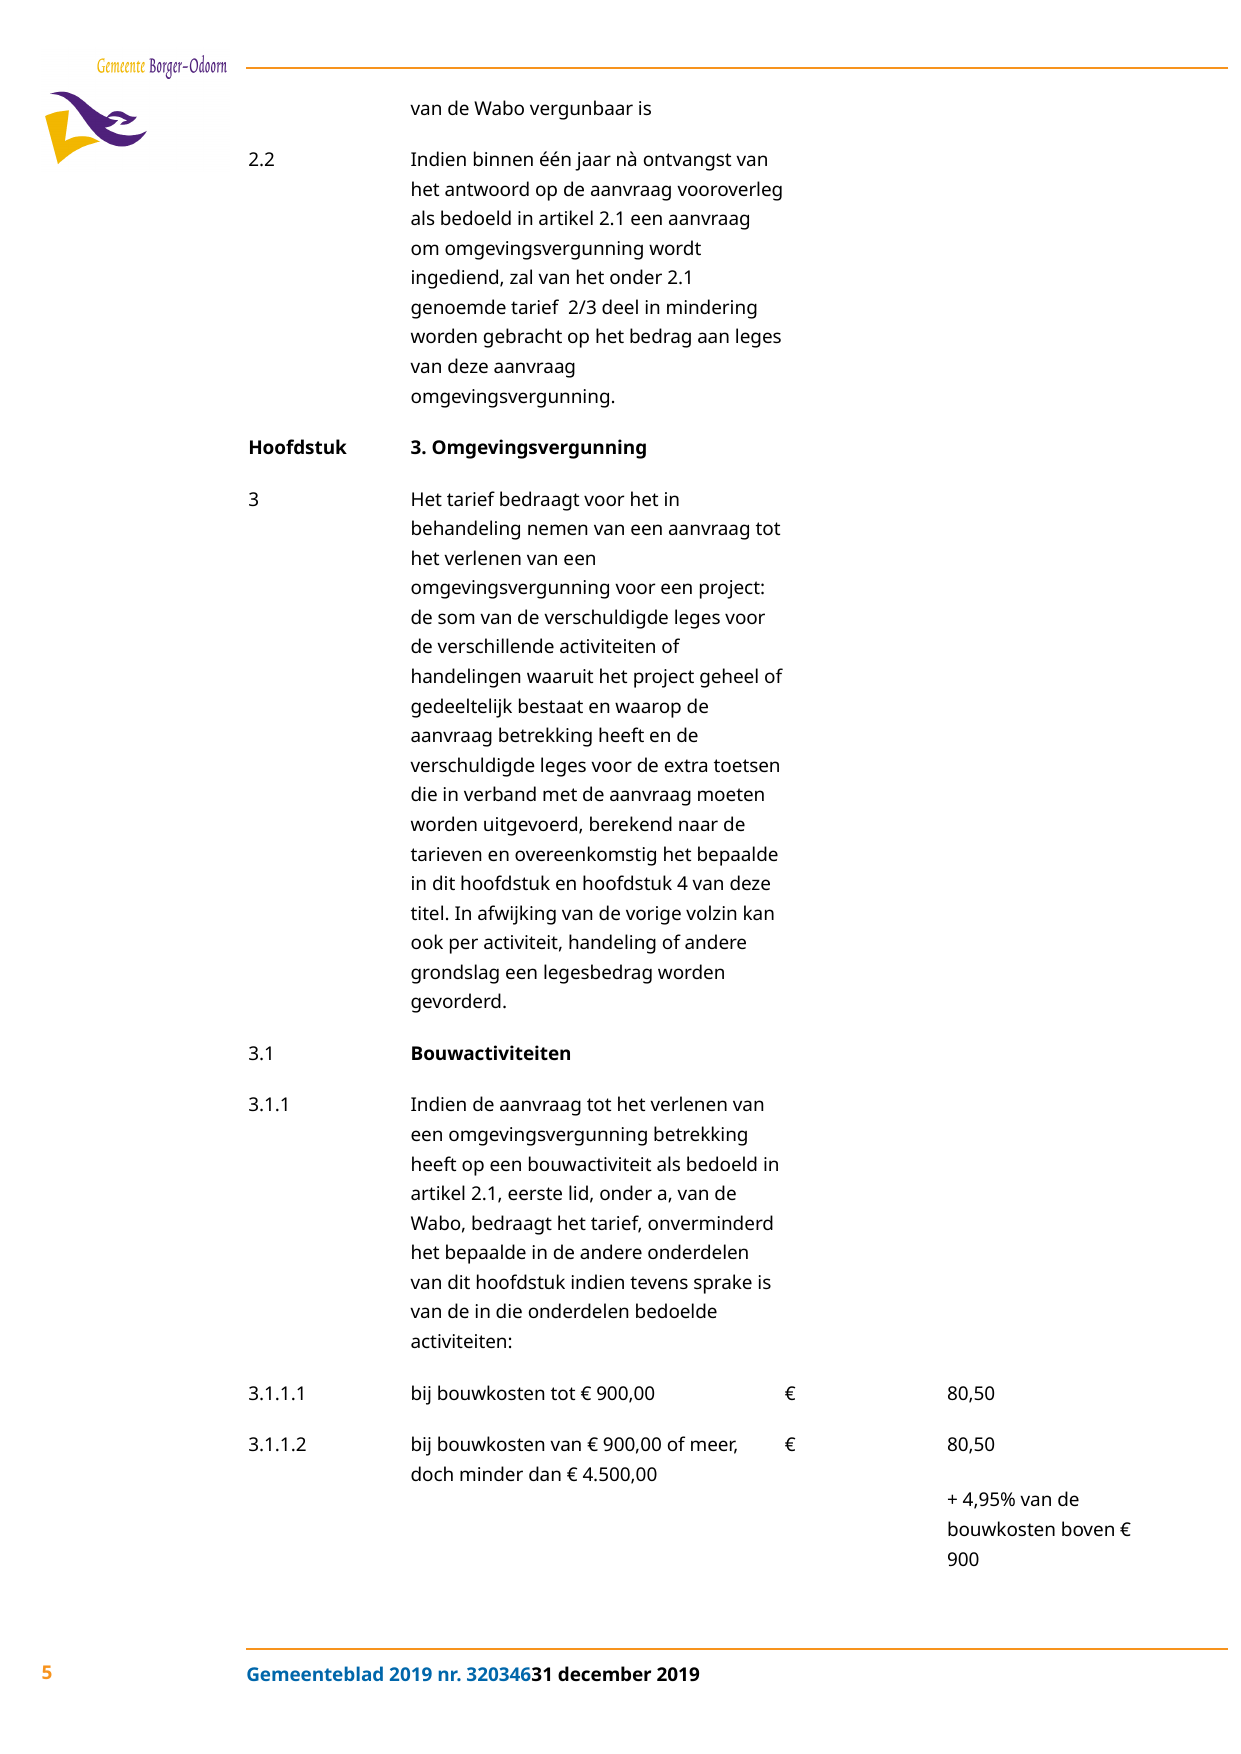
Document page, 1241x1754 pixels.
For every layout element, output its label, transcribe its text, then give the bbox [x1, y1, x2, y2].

table_cell [785, 1406, 947, 1431]
table_cell [248, 1406, 410, 1431]
table_cell [248, 460, 410, 486]
table_cell 80,50 [947, 1431, 1152, 1487]
table_cell [785, 486, 947, 1014]
table_cell [947, 1354, 1152, 1380]
table_cell [410, 409, 784, 434]
table_cell bij bouwkosten van € 900,00 of meer, doch minder dan € 4.500,00 [410, 1431, 784, 1487]
table_cell [947, 486, 1152, 1014]
table_cell [947, 1040, 1152, 1066]
table_cell [785, 1092, 947, 1354]
table_cell Indien binnen één jaar nà ontvangst van het antwoord op de aanvraag vooroverleg als bedoeld in artikel 2.1 een aanvraag om omgevingsvergunning wordt ingediend, zal van het onder 2.1 genoemde tarief 2/3 deel in mindering worden gebracht op het bedrag aan leges van deze aanvraag omgevingsvergunning. [410, 146, 784, 409]
table_cell 3 [248, 486, 410, 1014]
table_cell [248, 1487, 410, 1571]
table_cell [248, 121, 410, 146]
table_cell [947, 1066, 1152, 1092]
table_cell [785, 1354, 947, 1380]
table_cell 3.1.1.2 [248, 1431, 410, 1487]
table_cell [785, 434, 947, 460]
table_cell [785, 1015, 947, 1040]
table_cell [947, 1092, 1152, 1354]
table_cell [248, 1354, 410, 1380]
table_cell [947, 1406, 1152, 1431]
table_cell [947, 146, 1152, 409]
table_cell [410, 1406, 784, 1431]
table_cell [785, 1066, 947, 1092]
table_cell [248, 1066, 410, 1092]
table_cell [785, 409, 947, 434]
table_cell [410, 1487, 784, 1571]
table_cell [947, 121, 1152, 146]
table_cell [947, 409, 1152, 434]
table_cell [248, 1571, 410, 1597]
table_cell 3. Omgevingsvergunning [410, 434, 784, 460]
table_cell [785, 460, 947, 486]
table_cell Bouwactiviteiten [410, 1040, 784, 1066]
table_cell Het tarief bedraagt voor het in behandeling nemen van een aanvraag tot het verlenen van een omgevingsvergunning voor een project: de som van de verschuldigde leges voor de verschillende activiteiten of handelingen waaruit het project geheel of gedeeltelijk bestaat en waarop de aanvraag betrekking heeft en de verschuldigde leges voor de extra toetsen die in verband met de aanvraag moeten worden uitgevoerd, berekend naar de tarieven en overeenkomstig het bepaalde in dit hoofdstuk en hoofdstuk 4 van deze titel. In afwijking van de vorige volzin kan ook per activiteit, handeling of andere grondslag een legesbedrag worden gevorderd. [410, 486, 784, 1014]
table_cell [248, 1015, 410, 1040]
table_cell 3.1.1.1 [248, 1380, 410, 1406]
picture [41, 47, 231, 172]
table_cell [785, 1571, 947, 1597]
table_cell € [785, 1431, 947, 1487]
table_cell [947, 1571, 1152, 1597]
table_cell bij bouwkosten tot € 900,00 [410, 1380, 784, 1406]
table_cell [410, 460, 784, 486]
table_cell [410, 1015, 784, 1040]
table_cell van de Wabo vergunbaar is [410, 95, 784, 121]
table_cell 80,50 [947, 1380, 1152, 1406]
table_cell [785, 95, 947, 121]
table_cell [785, 1487, 947, 1571]
table_cell [947, 95, 1152, 121]
table_cell [947, 1015, 1152, 1040]
table_cell [410, 1066, 784, 1092]
table_cell 3.1.1 [248, 1092, 410, 1354]
table_cell 3.1 [248, 1040, 410, 1066]
table_cell [410, 1354, 784, 1380]
table_cell 2.2 [248, 146, 410, 409]
table_cell [410, 1571, 784, 1597]
table_cell [947, 460, 1152, 486]
table_cell [785, 146, 947, 409]
table_cell Hoofdstuk [248, 434, 410, 460]
table_cell [248, 95, 410, 121]
table_cell Indien de aanvraag tot het verlenen van een omgevingsvergunning betrekking heeft op een bouwactiviteit als bedoeld in artikel 2.1, eerste lid, onder a, van de Wabo, bedraagt het tarief, onverminderd het bepaalde in de andere onderdelen van dit hoofdstuk indien tevens sprake is van de in die onderdelen bedoelde activiteiten: [410, 1092, 784, 1354]
table_cell [248, 409, 410, 434]
table_cell € [785, 1380, 947, 1406]
table_cell [947, 434, 1152, 460]
table_cell [410, 121, 784, 146]
table_cell + 4,95% van de bouwkosten boven € 900 [947, 1487, 1152, 1571]
table_cell [785, 121, 947, 146]
table_cell [785, 1040, 947, 1066]
